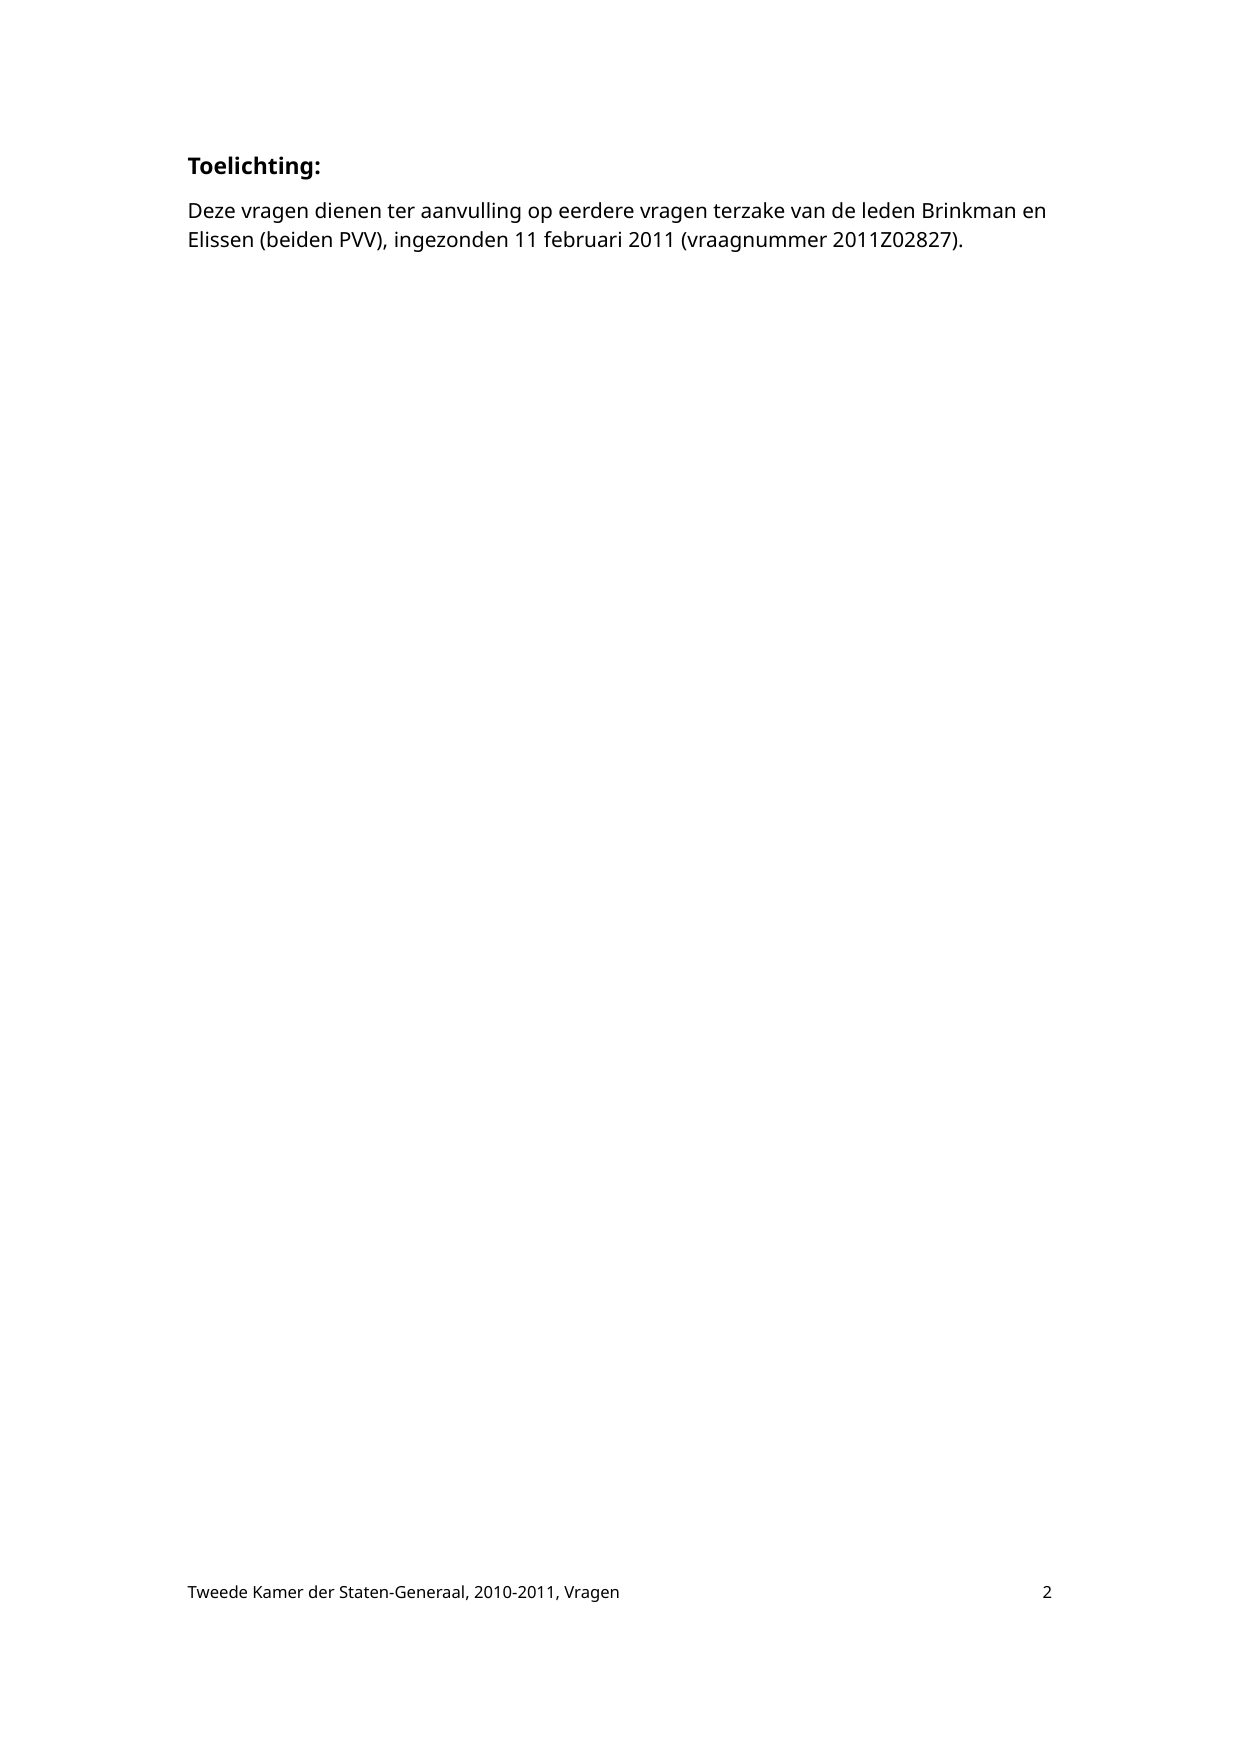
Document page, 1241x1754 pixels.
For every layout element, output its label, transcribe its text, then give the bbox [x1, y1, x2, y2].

subtitle Toelichting: [187, 150, 1053, 181]
text Deze vragen dienen ter aanvulling op eerdere vragen terzake van de leden Brinkman en Elissen (beiden PVV), ingezonden 11 februari 2011 (vraagnummer 2011Z02827). [187, 196, 1053, 253]
